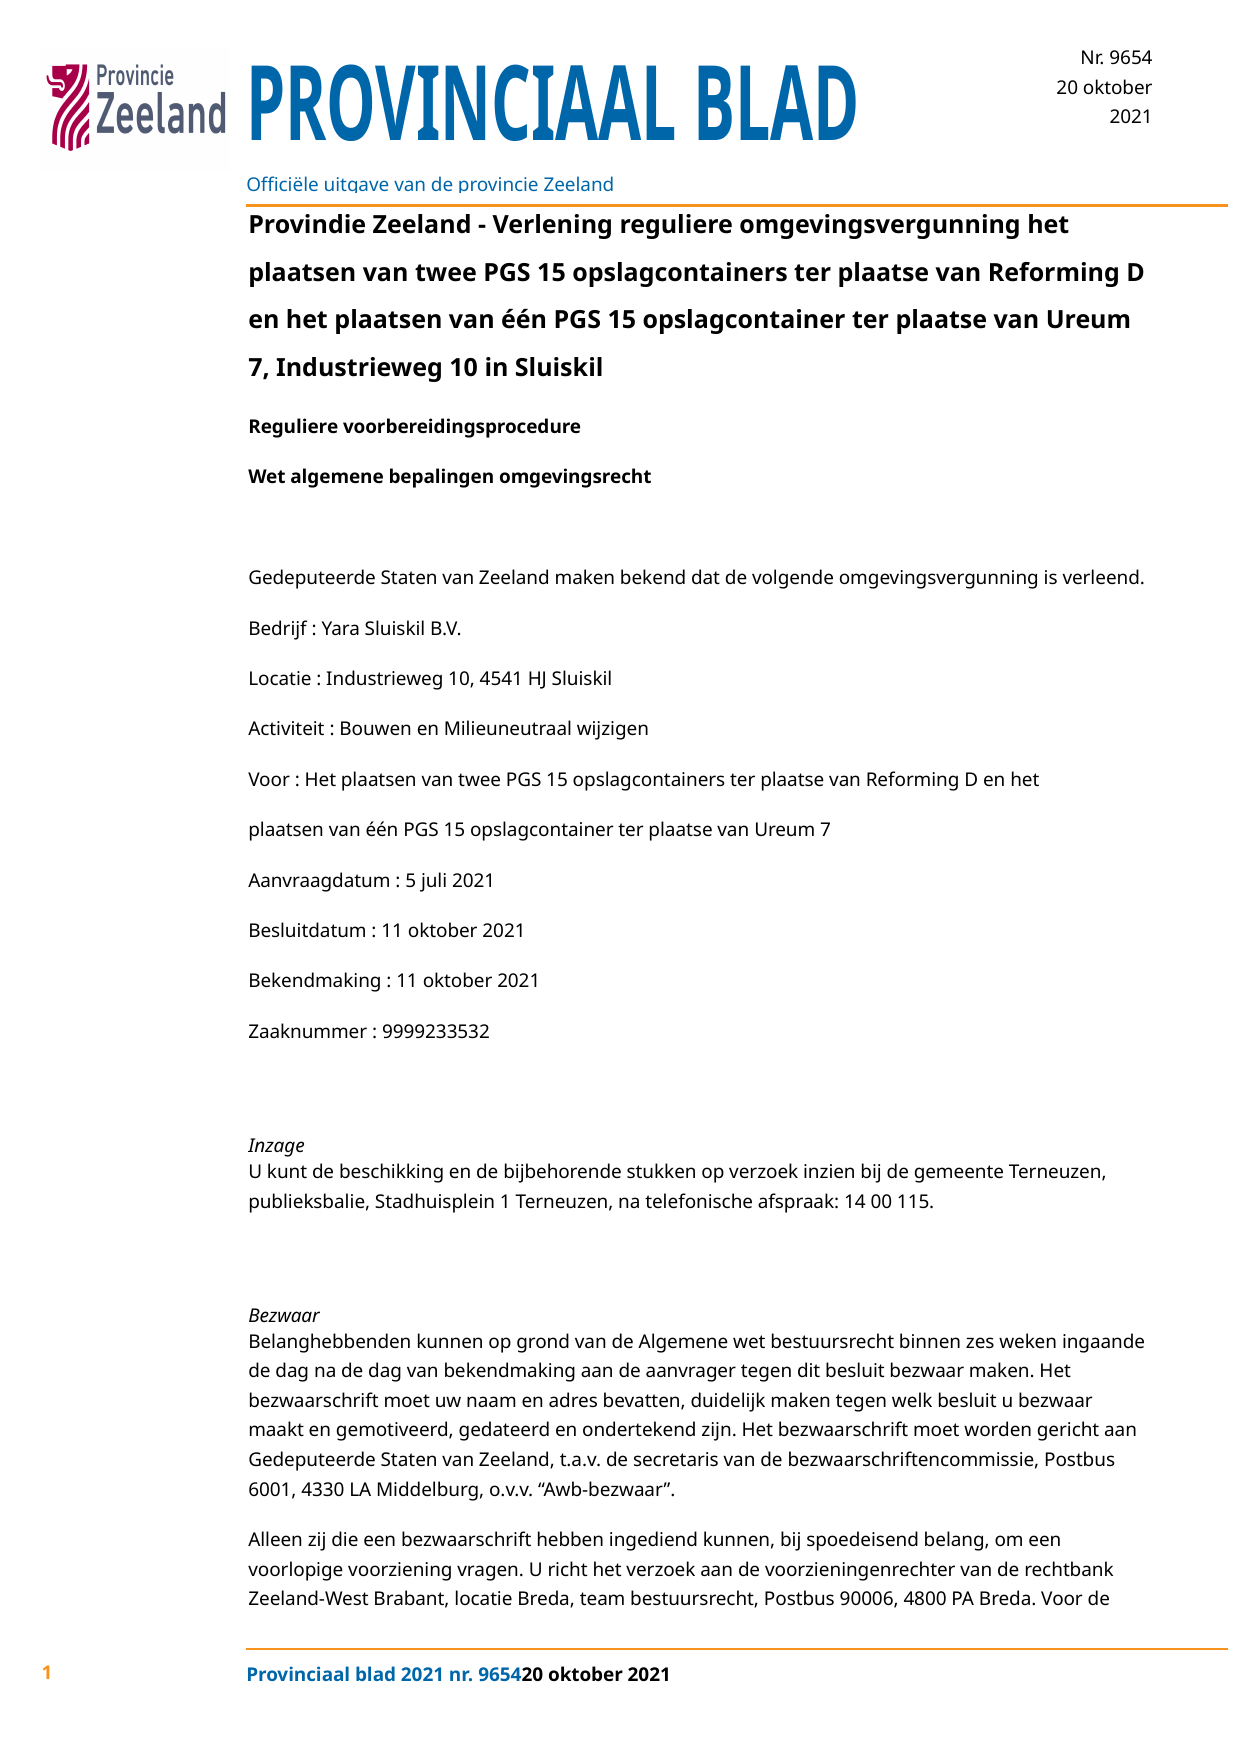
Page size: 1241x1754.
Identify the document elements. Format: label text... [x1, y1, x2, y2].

text Wet algemene bepalingen omgevingsrecht [248, 463, 1152, 489]
text Bekendmaking : 11 oktober 2021 [248, 968, 1152, 993]
text Bezwaar [248, 1302, 1152, 1328]
text Gedeputeerde Staten van Zeeland maken bekend dat de volgende omgevingsvergunning is verleend. [248, 564, 1152, 590]
text Besluitdatum : 11 oktober 2021 [248, 917, 1152, 943]
text Reguliere voorbereidingsprocedure [248, 413, 1152, 439]
text U kunt de beschikking en de bijbehorende stukken op verzoek inzien bij de gemeente Terneuzen, publieksbalie, Stadhuisplein 1 Terneuzen, na telefonische afspraak: 14 00 115. [248, 1158, 1152, 1213]
text Activiteit : Bouwen en Milieuneutraal wijzigen [248, 716, 1152, 741]
picture [41, 47, 231, 172]
text Locatie : Industrieweg 10, 4541 HJ Sluiskil [248, 665, 1152, 691]
text Provindie Zeeland - Verlening reguliere omgevingsvergunning het plaatsen van twee PGS 15 opslagcontainers ter plaatse van Reforming D en het plaatsen van één PGS 15 opslagcontainer ter plaatse van Ureum 7, Industrieweg 10 in Sluiskil [248, 207, 1152, 384]
text Belanghebbenden kunnen op grond van de Algemene wet bestuursrecht binnen zes weken ingaande de dag na de dag van bekendmaking aan de aanvrager tegen dit besluit bezwaar maken. Het bezwaarschrift moet uw naam en adres bevatten, duidelijk maken tegen welk besluit u bezwaar maakt en gemotiveerd, gedateerd en ondertekend zijn. Het bezwaarschrift moet worden gericht aan Gedeputeerde Staten van Zeeland, t.a.v. de secretaris van de bezwaarschriftencommissie, Postbus 6001, 4330 LA Middelburg, o.v.v. “Awb-bezwaar”. [248, 1328, 1152, 1502]
text Bedrijf : Yara Sluiskil B.V. [248, 615, 1152, 641]
text Voor : Het plaatsen van twee PGS 15 opslagcontainers ter plaatse van Reforming D en het [248, 766, 1152, 792]
text Alleen zij die een bezwaarschrift hebben ingediend kunnen, bij spoedeisend belang, om een voorlopige voorziening vragen. U richt het verzoek aan de voorzieningenrechter van de rechtbank Zeeland-West Brabant, locatie Breda, team bestuursrecht, Postbus 90006, 4800 PA Breda. Voor de [248, 1526, 1152, 1611]
text Aanvraagdatum : 5 juli 2021 [248, 867, 1152, 893]
text plaatsen van één PGS 15 opslagcontainer ter plaatse van Ureum 7 [248, 816, 1152, 842]
text Zaaknummer : 9999233532 [248, 1018, 1152, 1044]
text Inzage [248, 1132, 1152, 1158]
